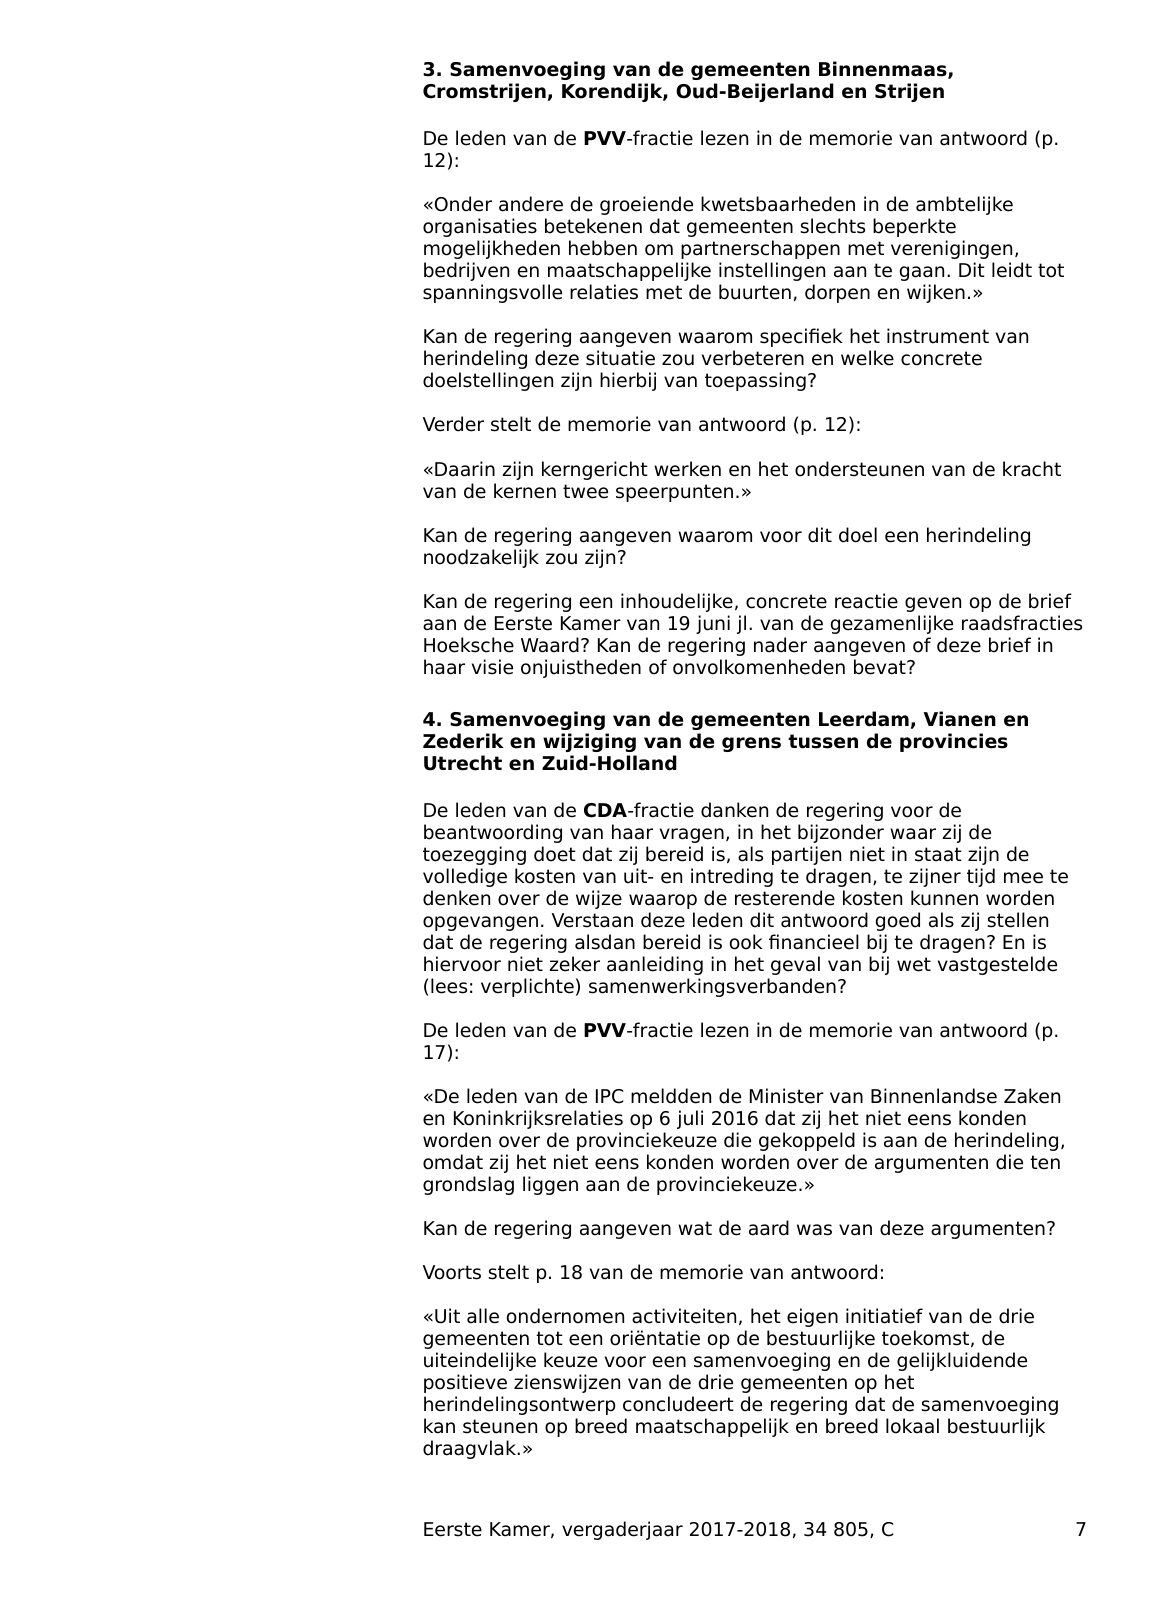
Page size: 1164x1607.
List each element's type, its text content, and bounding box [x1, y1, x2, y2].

subtitle 4. Samenvoeging van de gemeenten Leerdam, Vianen en Zederik en wijziging van de grens tussen de provincies Utrecht en Zuid-Holland [422, 709, 1087, 775]
text Kan de regering aangeven wat de aard was van deze argumenten? [422, 1218, 1087, 1240]
text Kan de regering een inhoudelijke, concrete reactie geven op de brief aan de Eerste Kamer van 19 juni jl. van de gezamenlijke raadsfracties Hoeksche Waard? Kan de regering nader aangeven of deze brief in haar visie onjuistheden of onvolkomenheden bevat? [422, 591, 1087, 679]
text De leden van de PVV-fractie lezen in de memorie van antwoord (p. 12): [422, 128, 1087, 172]
text «De leden van de IPC meldden de Minister van Binnenlandse Zaken en Koninkrijksrelaties op 6 juli 2016 dat zij het niet eens konden worden over de provinciekeuze die gekoppeld is aan de herindeling, omdat zij het niet eens konden worden over de argumenten die ten grondslag liggen aan de provinciekeuze.» [422, 1086, 1087, 1196]
text Verder stelt de memorie van antwoord (p. 12): [422, 414, 1087, 436]
text «Onder andere de groeiende kwetsbaarheden in de ambtelijke organisaties betekenen dat gemeenten slechts beperkte mogelijkheden hebben om partnerschappen met verenigingen, bedrijven en maatschappelijke instellingen aan te gaan. Dit leidt tot spanningsvolle relaties met de buurten, dorpen en wijken.» [422, 194, 1087, 304]
text De leden van de PVV-fractie lezen in de memorie van antwoord (p. 17): [422, 1020, 1087, 1064]
text Kan de regering aangeven waarom voor dit doel een herindeling noodzakelijk zou zijn? [422, 525, 1087, 569]
text Kan de regering aangeven waarom specifiek het instrument van herindeling deze situatie zou verbeteren en welke concrete doelstellingen zijn hierbij van toepassing? [422, 326, 1087, 392]
text De leden van de CDA-fractie danken de regering voor de beantwoording van haar vragen, in het bijzonder waar zij de toezegging doet dat zij bereid is, als partijen niet in staat zijn de volledige kosten van uit- en intreding te dragen, te zijner tijd mee te denken over de wijze waarop de resterende kosten kunnen worden opgevangen. Verstaan deze leden dit antwoord goed als zij stellen dat de regering alsdan bereid is ook financieel bij te dragen? En is hiervoor niet zeker aanleiding in het geval van bij wet vastgestelde (lees: verplichte) samenwerkingsverbanden? [422, 800, 1087, 997]
text Voorts stelt p. 18 van de memorie van antwoord: [422, 1262, 1087, 1284]
text «Uit alle ondernomen activiteiten, het eigen initiatief van de drie gemeenten tot een oriëntatie op de bestuurlijke toekomst, de uiteindelijke keuze voor een samenvoeging en de gelijkluidende positieve zienswijzen van de drie gemeenten op het herindelingsontwerp concludeert de regering dat de samenvoeging kan steunen op breed maatschappelijk en breed lokaal bestuurlijk draagvlak.» [422, 1306, 1087, 1460]
subtitle 3. Samenvoeging van de gemeenten Binnenmaas, Cromstrijen, Korendijk, Oud-Beijerland en Strijen [422, 59, 1087, 103]
text «Daarin zijn kerngericht werken en het ondersteunen van de kracht van de kernen twee speerpunten.» [422, 458, 1087, 502]
